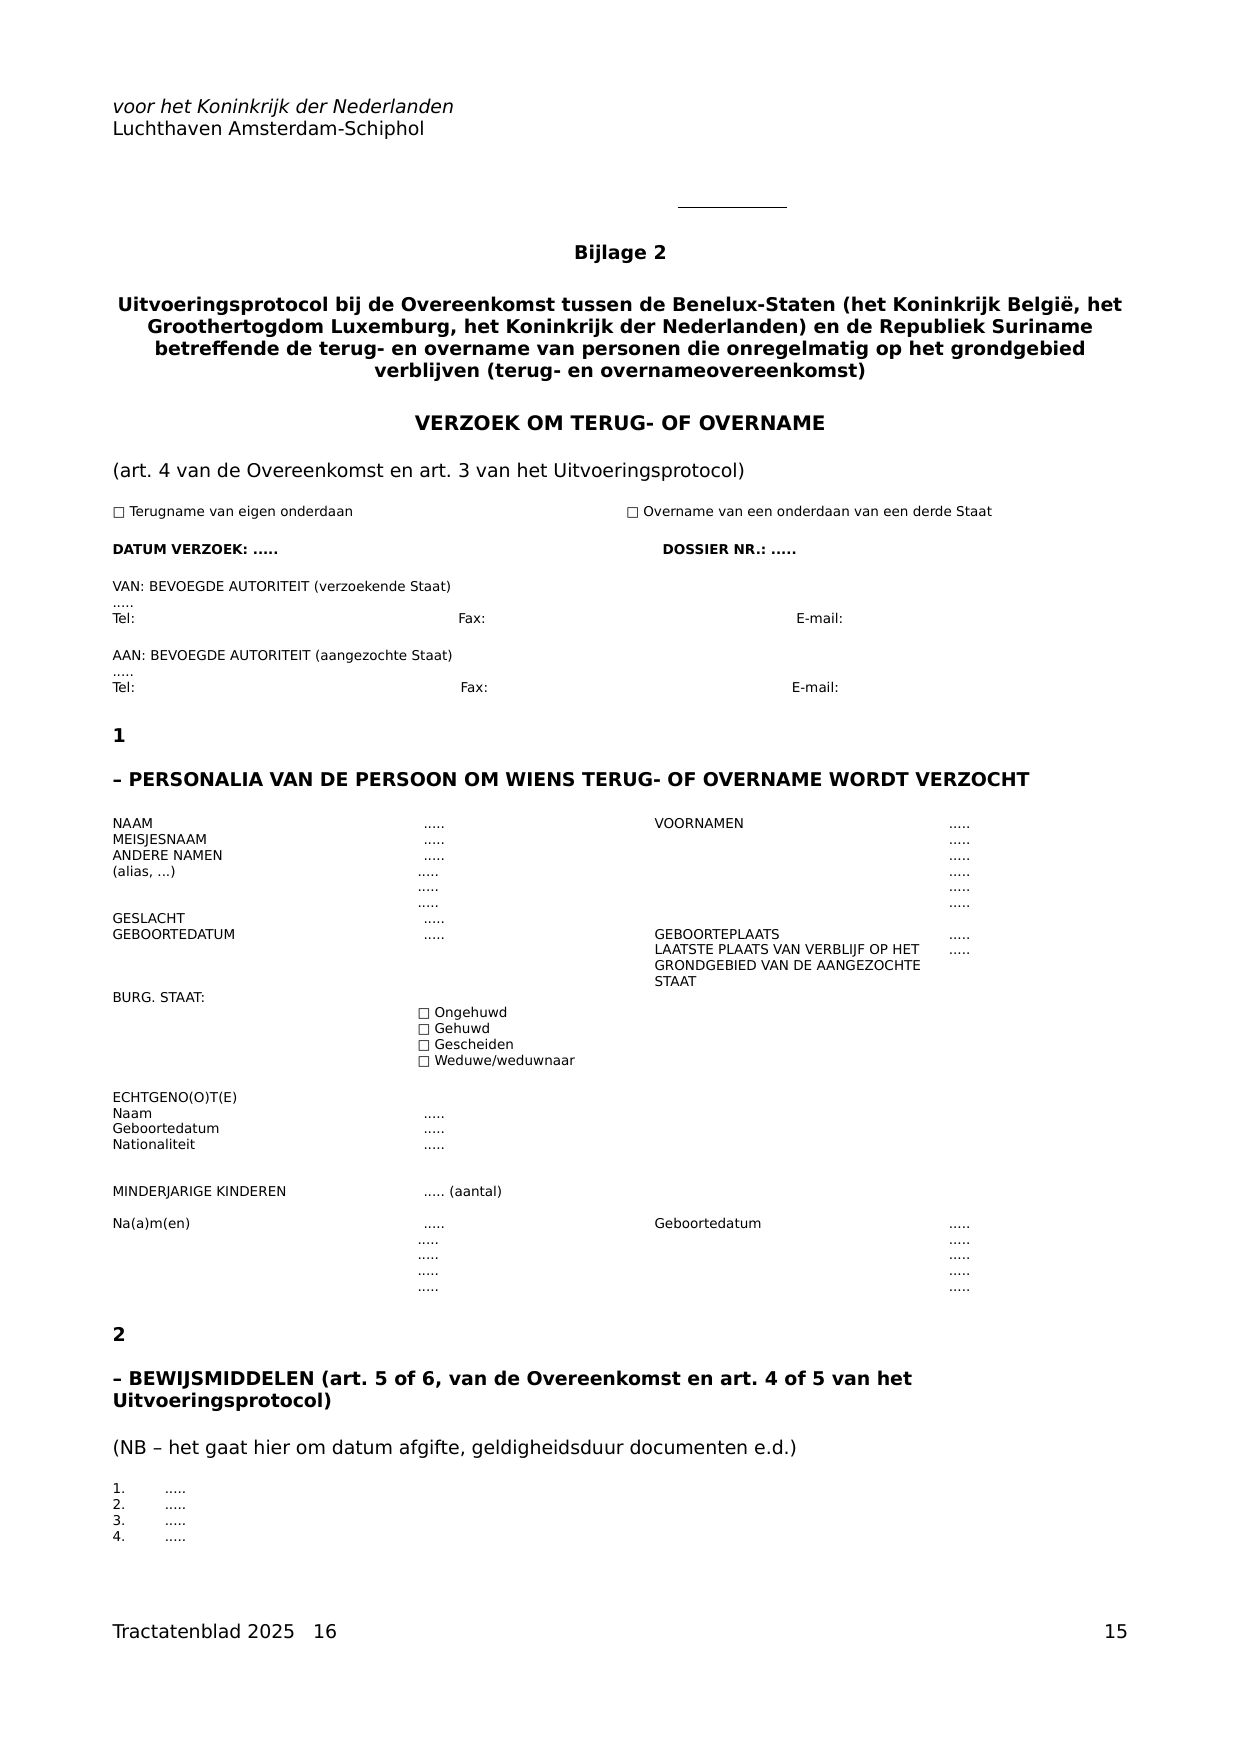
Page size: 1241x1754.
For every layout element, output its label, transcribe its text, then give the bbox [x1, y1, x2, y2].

table_cell ..... [943, 926, 1128, 942]
table_cell Geboortedatum [112, 1121, 417, 1137]
table_cell □ Weduwe/weduwnaar [417, 1052, 1128, 1068]
table_cell ..... [943, 942, 1128, 989]
text (NB – het gaat hier om datum afgifte, geldigheidsduur documenten e.d.) [112, 1437, 1128, 1459]
table_header □ Terugname van eigen onderdaan [112, 504, 620, 520]
text voor het Koninkrijk der Nederlanden [112, 96, 1128, 118]
table_cell ..... [112, 664, 1128, 680]
table_cell E-mail: [786, 680, 1128, 695]
table_cell □ Gehuwd [417, 1021, 1128, 1037]
table_header VOORNAMEN [648, 816, 943, 911]
table_header 1. [112, 1481, 158, 1497]
table_cell [648, 1263, 943, 1279]
table_cell ..... [417, 864, 648, 879]
table_cell MINDERJARIGE KINDEREN [112, 1184, 417, 1200]
table_cell GEBOORTEDATUM [112, 926, 417, 942]
table_cell ..... [417, 1137, 1128, 1153]
table_header DOSSIER NR.: ..... [657, 542, 1128, 557]
table_cell ..... [417, 1106, 1128, 1121]
table_cell ..... [112, 595, 1128, 611]
table_cell ..... [417, 832, 648, 848]
table_cell Fax: [455, 680, 786, 695]
table_cell Geboortedatum [648, 1216, 943, 1231]
table_header AAN: BEVOEGDE AUTORITEIT (aangezochte Staat) [112, 648, 1128, 664]
table_cell ANDERE NAMEN (alias, ...) [112, 848, 417, 911]
table_cell GESLACHT [112, 911, 417, 926]
table_cell LAATSTE PLAATS VAN VERBLIJF OP HET GRONDGEBIED VAN DE AANGEZOCHTE STAAT [648, 942, 943, 989]
table_cell ..... [417, 1247, 648, 1263]
table_cell GEBOORTEPLAATS [648, 926, 943, 942]
table_cell ..... (aantal) [417, 1184, 1128, 1200]
table_cell ..... [943, 895, 1128, 911]
table_cell ..... [943, 864, 1128, 879]
table_cell ..... [417, 1216, 648, 1231]
table_header DATUM VERZOEK: ..... [112, 542, 657, 557]
table_cell [417, 942, 648, 989]
table_cell ..... [943, 832, 1128, 848]
table_cell ..... [943, 879, 1128, 895]
table_cell [648, 1279, 943, 1294]
table_cell 4. [112, 1528, 158, 1544]
subtitle Uitvoeringsprotocol bij de Overeenkomst tussen de Benelux-Staten (het Koninkrijk België, het Groothertogdom Luxemburg, het Koninkrijk der Nederlanden) en de Republiek Suriname betreffende de terug- en overname van personen die onregelmatig op het grondgebied verblijven (terug- en overnameovereenkomst) [112, 294, 1128, 382]
table_cell 3. [112, 1513, 158, 1528]
table_cell BURG. STAAT: [112, 989, 417, 1068]
table_cell [417, 989, 1128, 1005]
text (art. 4 van de Overeenkomst en art. 3 van het Uitvoeringsprotocol) [112, 460, 1128, 482]
table_cell E-mail: [790, 611, 1128, 626]
table_header □ Overname van een onderdaan van een derde Staat [620, 504, 1128, 520]
table_cell ..... [943, 1279, 1128, 1294]
table_cell ..... [943, 1263, 1128, 1279]
table_cell ..... [159, 1528, 1128, 1544]
table_cell ..... [417, 879, 648, 895]
table_cell [648, 1231, 943, 1247]
table_cell □ Ongehuwd [417, 1005, 1128, 1021]
table_cell □ Gescheiden [417, 1037, 1128, 1052]
table_cell Tel: [112, 611, 452, 626]
table_cell ..... [159, 1513, 1128, 1528]
table_cell [112, 1200, 1128, 1216]
table_header VAN: BEVOEGDE AUTORITEIT (verzoekende Staat) [112, 579, 1128, 595]
table_cell ..... [417, 1263, 648, 1279]
table_header ..... [417, 816, 648, 832]
table_header NAAM [112, 816, 417, 832]
table_cell 2. [112, 1497, 158, 1513]
table_header ..... [159, 1481, 1128, 1497]
table_cell Tel: [112, 680, 454, 695]
table_cell ..... [417, 848, 648, 863]
table_cell Naam [112, 1106, 417, 1121]
table_cell Fax: [452, 611, 790, 626]
table_cell ..... [417, 1121, 1128, 1137]
subtitle Bijlage 2 [112, 242, 1128, 264]
table_cell ..... [943, 1247, 1128, 1263]
table_cell [112, 942, 417, 989]
table_cell ..... [943, 848, 1128, 863]
table_cell [648, 1247, 943, 1263]
table_cell ..... [417, 895, 648, 911]
subtitle 2 – BEWIJSMIDDELEN (art. 5 of 6, van de Overeenkomst en art. 4 of 5 van het Uitvoeringsprotocol) [112, 1324, 1128, 1412]
table_cell ..... [417, 926, 648, 942]
table_cell Na(a)m(en) [112, 1216, 417, 1294]
table_cell ..... [417, 1231, 648, 1247]
subtitle 1 – PERSONALIA VAN DE PERSOON OM WIENS TERUG- OF OVERNAME WORDT VERZOCHT [112, 725, 1128, 791]
table_cell ..... [159, 1497, 1128, 1513]
table_header ECHTGENO(O)T(E) [112, 1090, 1128, 1106]
table_cell [112, 1153, 1128, 1168]
table_cell [112, 1169, 1128, 1184]
table_header ..... [943, 816, 1128, 832]
table_cell ..... [417, 1279, 648, 1294]
table_cell Nationaliteit [112, 1137, 417, 1153]
table_cell MEISJESNAAM [112, 832, 417, 848]
text Luchthaven Amsterdam-Schiphol [112, 118, 1128, 140]
table_cell ..... [943, 1231, 1128, 1247]
subtitle VERZOEK OM TERUG- OF OVERNAME [112, 412, 1128, 435]
table_cell ..... [943, 1216, 1128, 1231]
table_cell ..... [417, 911, 1128, 926]
